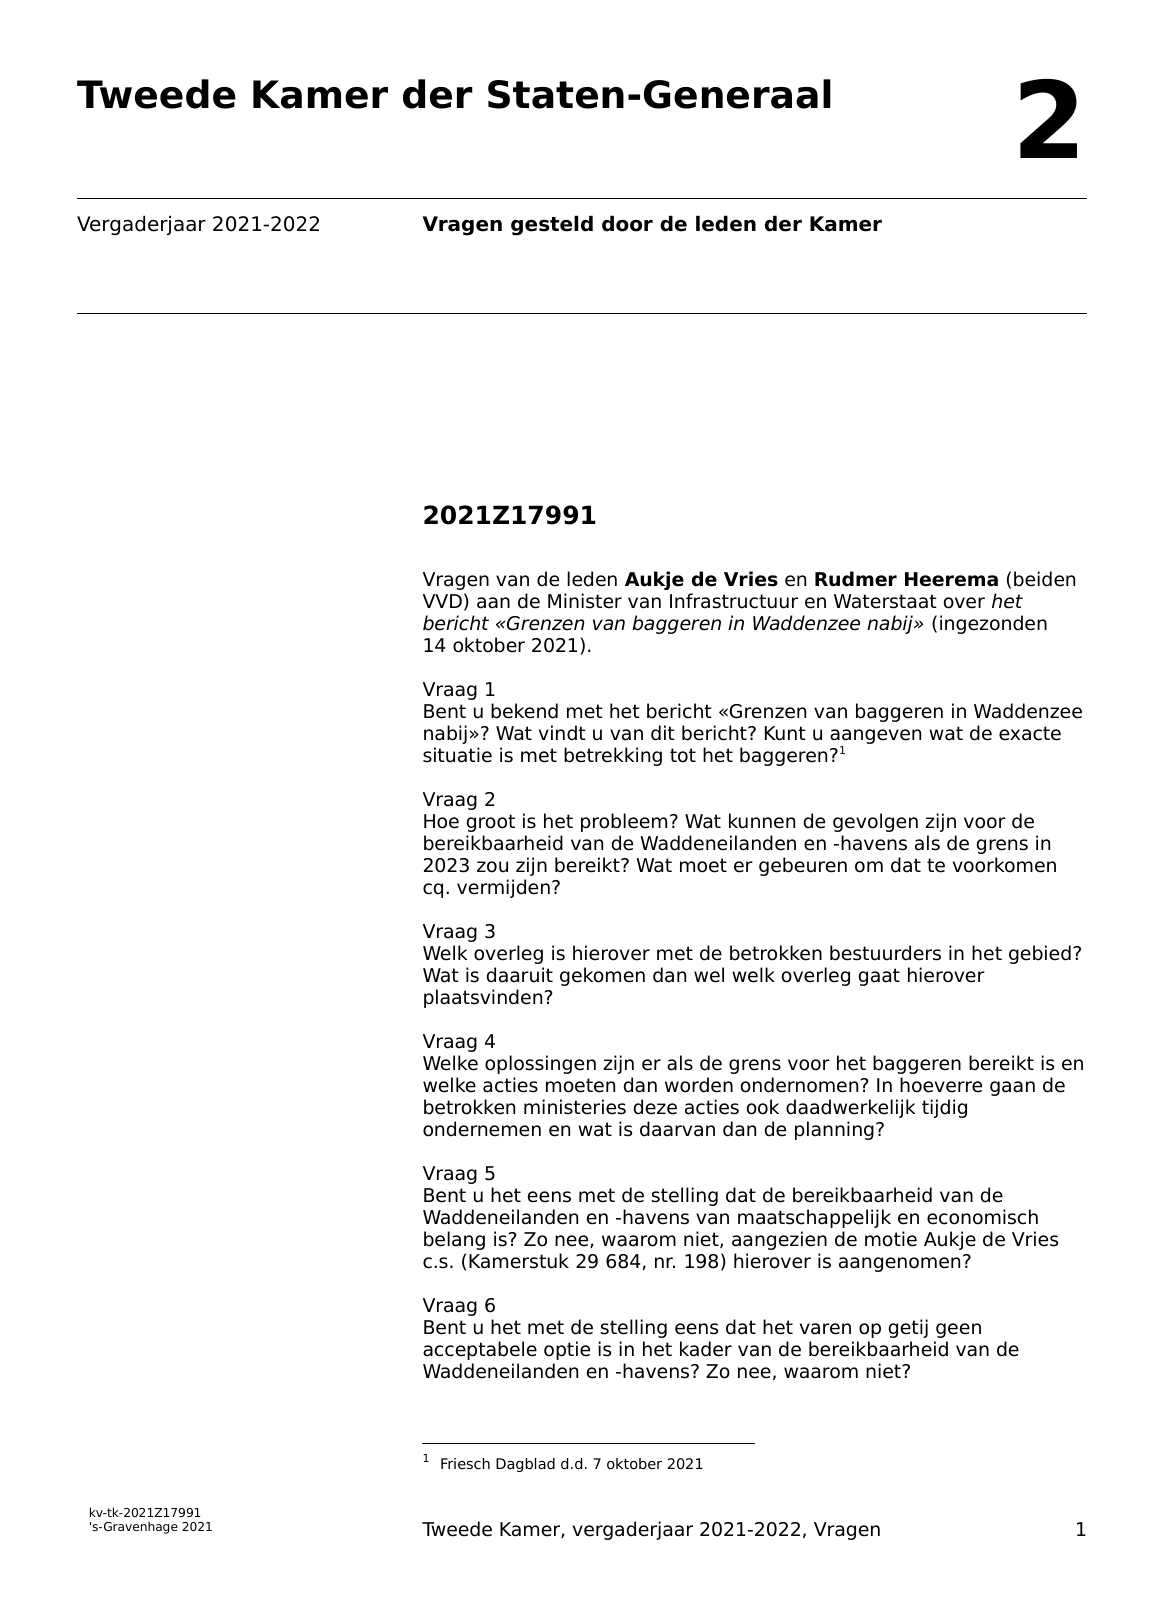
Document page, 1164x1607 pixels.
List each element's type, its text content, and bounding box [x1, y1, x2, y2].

text Welke oplossingen zijn er als de grens voor het baggeren bereikt is en welke acties moeten dan worden ondernomen? In hoeverre gaan de betrokken ministeries deze acties ook daadwerkelijk tijdig ondernemen en wat is daarvan dan de planning? [422, 1053, 1087, 1141]
text Vraag 6 [422, 1295, 1087, 1317]
table_cell Vragen gesteld door de leden der Kamer [422, 199, 1087, 313]
text Vraag 4 [422, 1031, 1087, 1053]
text 2021Z17991 [422, 501, 1087, 531]
text Vraag 2 [422, 789, 1087, 811]
text Hoe groot is het probleem? Wat kunnen de gevolgen zijn voor de bereikbaarheid van de Waddeneilanden en -havens als de grens in 2023 zou zijn bereikt? Wat moet er gebeuren om dat te voorkomen cq. vermijden? [422, 811, 1087, 899]
text kv-tk-2021Z17991 [88, 1506, 323, 1520]
table_header 2 [886, 59, 1087, 198]
text Vraag 5 [422, 1163, 1087, 1185]
text Bent u het eens met de stelling dat de bereikbaarheid van de Waddeneilanden en -havens van maatschappelijk en economisch belang is? Zo nee, waarom niet, aangezien de motie Aukje de Vries c.s. (Kamerstuk 29 684, nr. 198) hierover is aangenomen? [422, 1185, 1087, 1273]
text Welk overleg is hierover met de betrokken bestuurders in het gebied? Wat is daaruit gekomen dan wel welk overleg gaat hierover plaatsvinden? [422, 943, 1087, 1009]
table_header Tweede Kamer der Staten-Generaal [77, 59, 886, 198]
text Vraag 1 [422, 679, 1087, 701]
text Bent u het met de stelling eens dat het varen op getij geen acceptabele optie is in het kader van de bereikbaarheid van de Waddeneilanden en -havens? Zo nee, waarom niet? [422, 1317, 1087, 1383]
text Vraag 3 [422, 921, 1087, 943]
text 's-Gravenhage 2021 [88, 1520, 323, 1534]
text Vragen van de leden Aukje de Vries en Rudmer Heerema (beiden VVD) aan de Minister van Infrastructuur en Waterstaat over het bericht «Grenzen van baggeren in Waddenzee nabij» (ingezonden 14 oktober 2021). [422, 569, 1087, 657]
text Friesch Dagblad d.d. 7 oktober 2021 [422, 1452, 1087, 1474]
text Bent u bekend met het bericht «Grenzen van baggeren in Waddenzee nabij»? Wat vindt u van dit bericht? Kunt u aangeven wat de exacte situatie is met betrekking tot het baggeren? [422, 701, 1087, 767]
table_cell Vergaderjaar 2021-2022 [77, 199, 422, 313]
